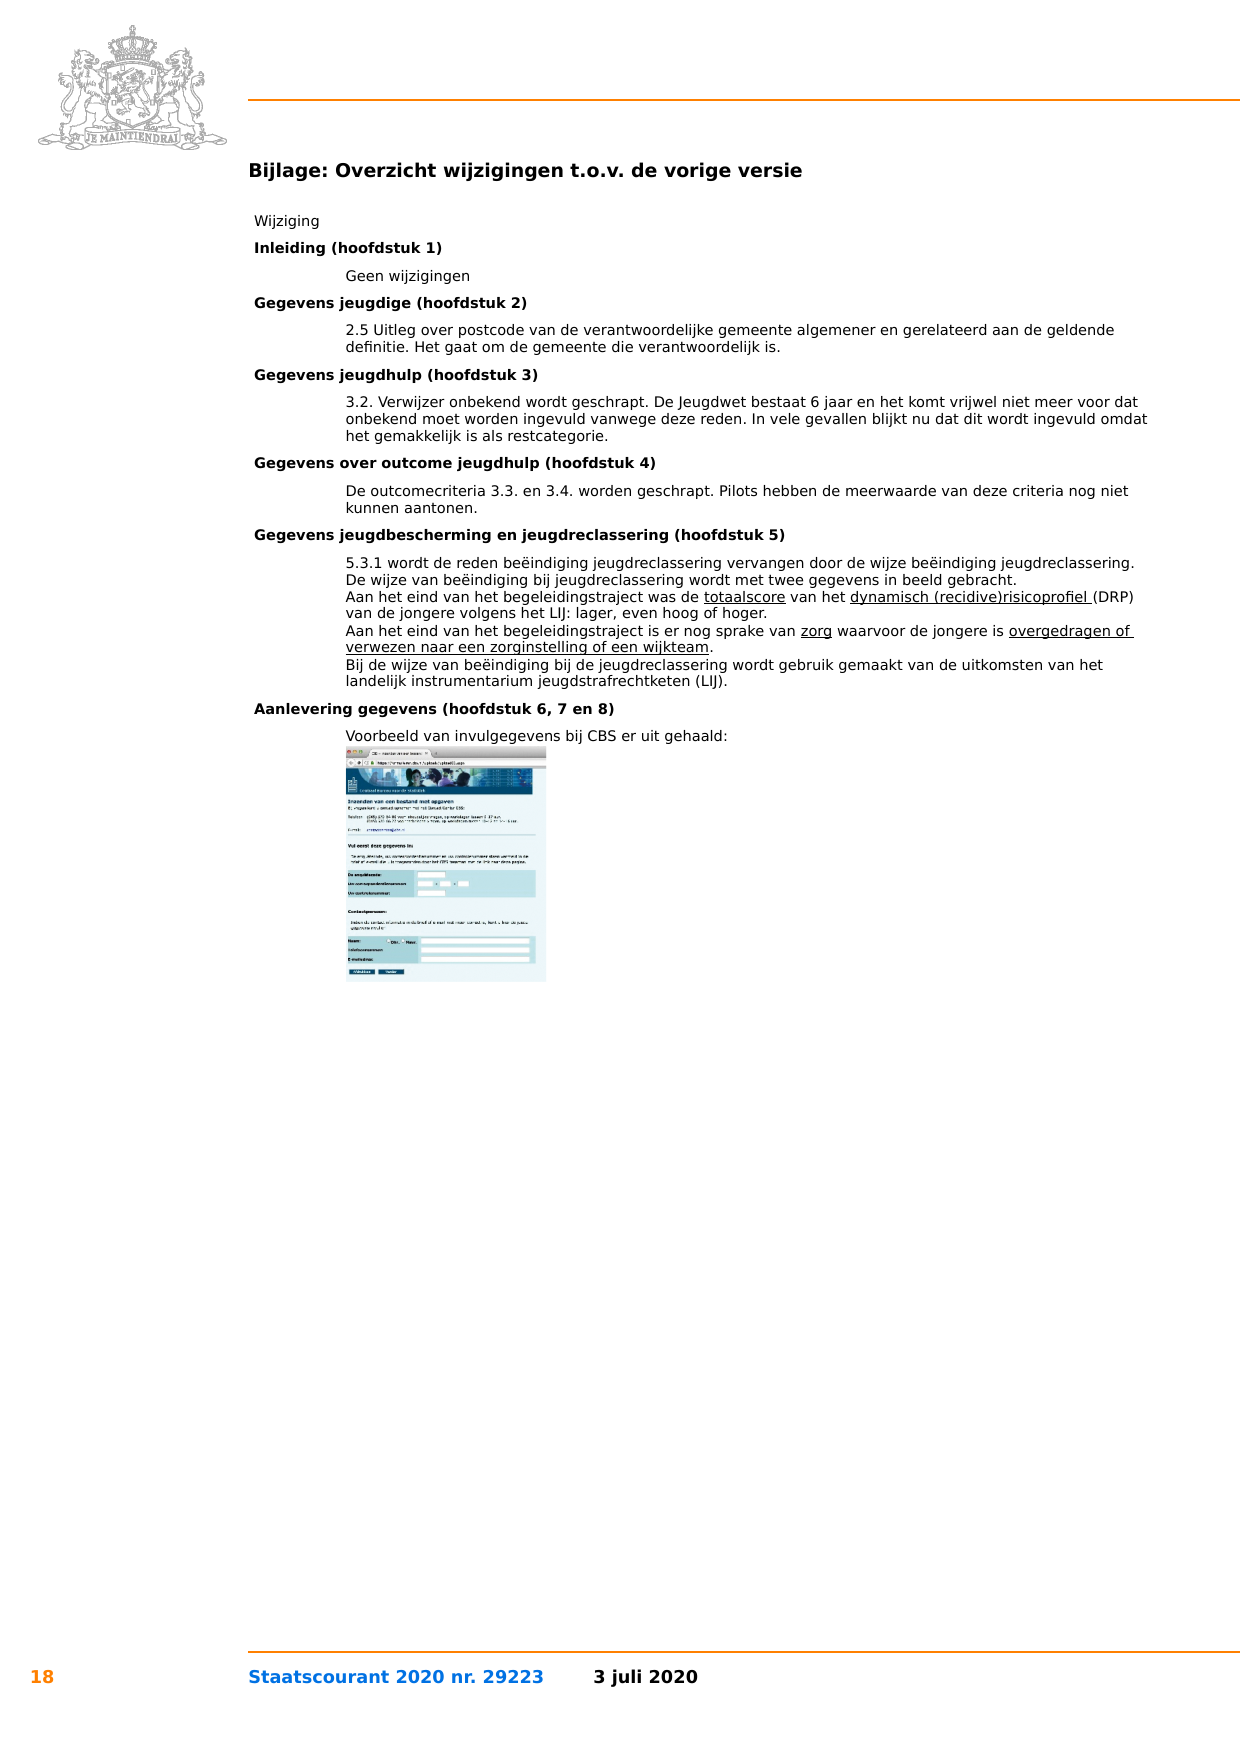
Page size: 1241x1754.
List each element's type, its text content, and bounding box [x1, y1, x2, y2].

table_cell De outcomecriteria 3.3. en 3.4. worden geschrapt. Pilots hebben de meerwaarde van deze criteria nog niet kunnen aantonen. [340, 478, 1163, 521]
table_cell [249, 263, 339, 289]
table_cell [249, 550, 339, 695]
table_cell 3.2. Verwijzer onbekend wordt geschrapt. De Jeugdwet bestaat 6 jaar en het komt vrijwel niet meer voor dat onbekend moet worden ingevuld vanwege deze reden. In vele gevallen blijkt nu dat dit wordt ingevuld omdat het gemakkelijk is als restcategorie. [340, 389, 1163, 449]
table_cell Voorbeeld van invulgegevens bij CBS er uit gehaald: [340, 724, 1163, 986]
table_cell [249, 318, 339, 361]
table_cell [249, 478, 339, 521]
table_cell Geen wijzigingen [340, 263, 1163, 289]
picture [345, 745, 547, 982]
table_cell Gegevens jeugdige (hoofdstuk 2) [249, 290, 1163, 316]
table_cell [249, 389, 339, 449]
table_header Wijziging [249, 208, 1163, 234]
table_cell Inleiding (hoofdstuk 1) [249, 235, 1163, 262]
table_cell 2.5 Uitleg over postcode van de verantwoordelijke gemeente algemener en gerelateerd aan de geldende definitie. Het gaat om de gemeente die verantwoordelijk is. [340, 318, 1163, 361]
table_cell Gegevens jeugdbescherming en jeugdreclassering (hoofdstuk 5) [249, 523, 1163, 549]
table_cell [249, 724, 339, 986]
subtitle Bijlage: Overzicht wijzigingen t.o.v. de vorige versie [248, 160, 1163, 182]
table_cell Gegevens over outcome jeugdhulp (hoofdstuk 4) [249, 451, 1163, 477]
picture [38, 25, 227, 150]
table_cell 5.3.1 wordt de reden beëindiging jeugdreclassering vervangen door de wijze beëindiging jeugdreclassering. De wijze van beëindiging bij jeugdreclassering wordt met twee gegevens in beeld gebracht. Aan het eind van het begeleidingstraject was de totaalscore van het dynamisch (recidive)risicoprofiel (DRP) van de jongere volgens het LIJ: lager, even hoog of hoger. Aan het eind van het begeleidingstraject is er nog sprake van zorg waarvoor de jongere is overgedragen of verwezen naar een zorginstelling of een wijkteam. Bij de wijze van beëindiging bij de jeugdreclassering wordt gebruik gemaakt van de uitkomsten van het landelijk instrumentarium jeugdstrafrechtketen (LIJ). [340, 550, 1163, 695]
table_cell Gegevens jeugdhulp (hoofdstuk 3) [249, 362, 1163, 388]
table_cell Aanlevering gegevens (hoofdstuk 6, 7 en 8) [249, 696, 1163, 722]
